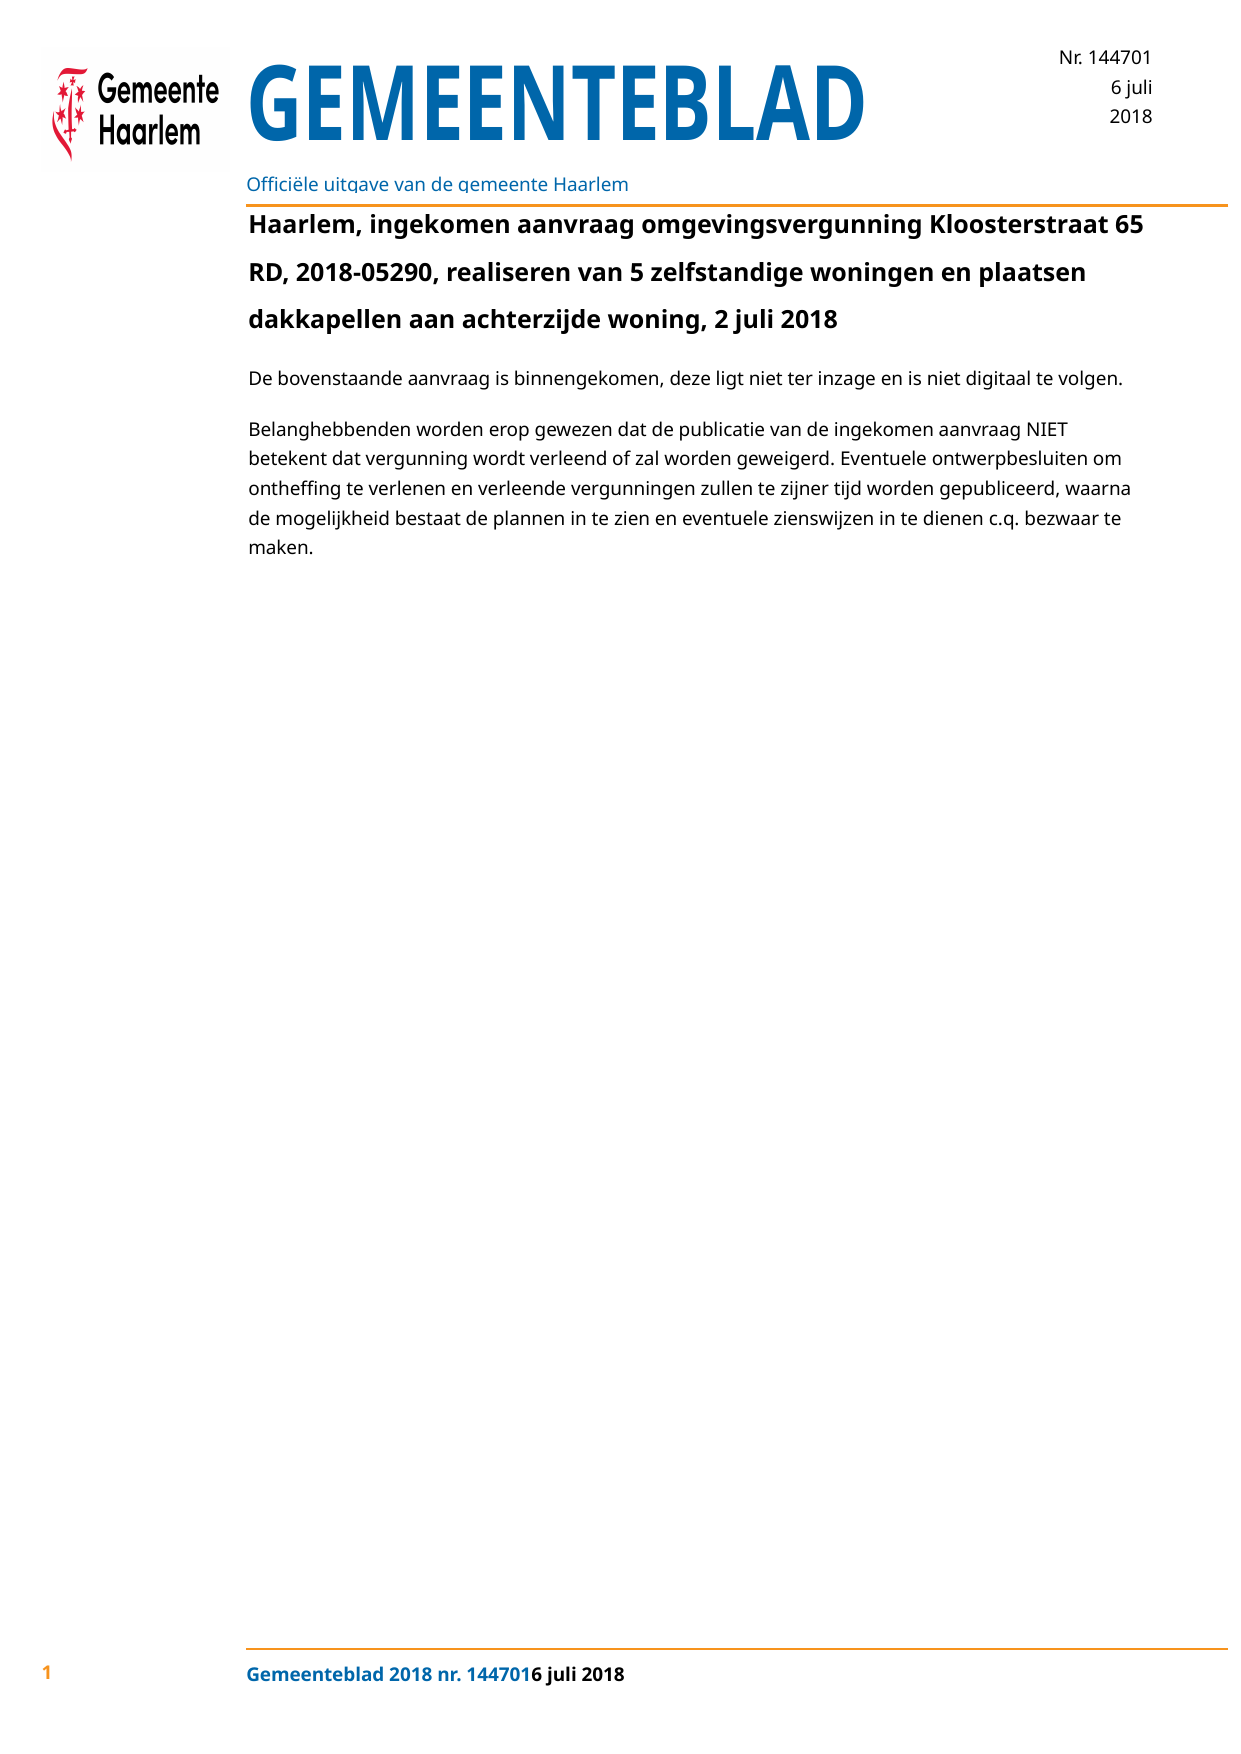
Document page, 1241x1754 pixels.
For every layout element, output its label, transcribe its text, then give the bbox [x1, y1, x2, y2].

text Belanghebbenden worden erop gewezen dat de publicatie van de ingekomen aanvraag NIET betekent dat vergunning wordt verleend of zal worden geweigerd. Eventuele ontwerpbesluiten om ontheffing te verlenen en verleende vergunningen zullen te zijner tijd worden gepubliceerd, waarna de mogelijkheid bestaat de plannen in te zien en eventuele zienswijzen in te dienen c.q. bezwaar te maken. [248, 416, 1152, 560]
picture [41, 47, 231, 172]
text Haarlem, ingekomen aanvraag omgevingsvergunning Kloosterstraat 65 RD, 2018-05290, realiseren van 5 zelfstandige woningen en plaatsen dakkapellen aan achterzijde woning, 2 juli 2018 [248, 207, 1152, 336]
text De bovenstaande aanvraag is binnengekomen, deze ligt niet ter inzage en is niet digitaal te volgen. [248, 366, 1152, 391]
